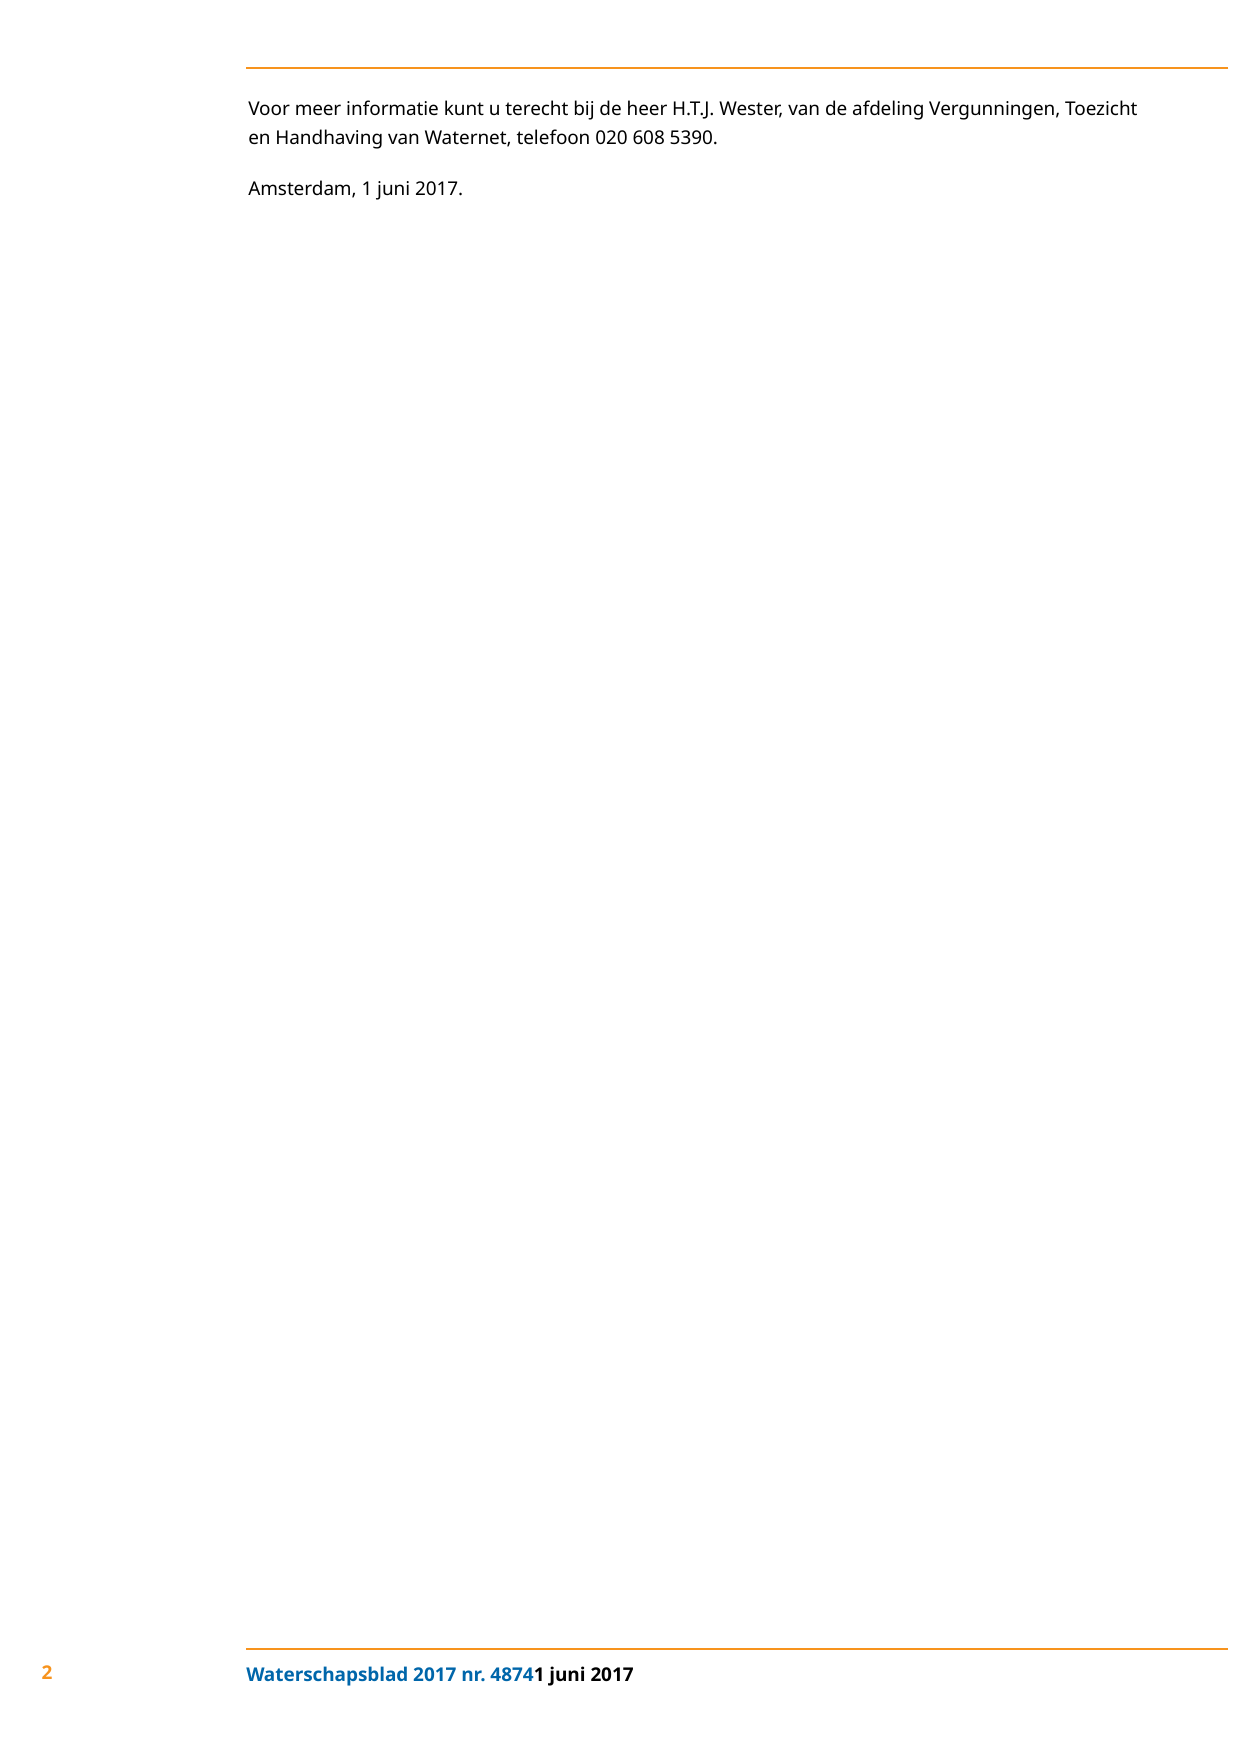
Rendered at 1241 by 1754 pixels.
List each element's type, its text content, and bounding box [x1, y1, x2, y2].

picture [41, 47, 231, 172]
text Amsterdam, 1 juni 2017. [248, 175, 1152, 201]
text Voor meer informatie kunt u terecht bij de heer H.T.J. Wester, van de afdeling Vergunningen, Toezicht en Handhaving van Waternet, telefoon 020 608 5390. [248, 95, 1152, 150]
